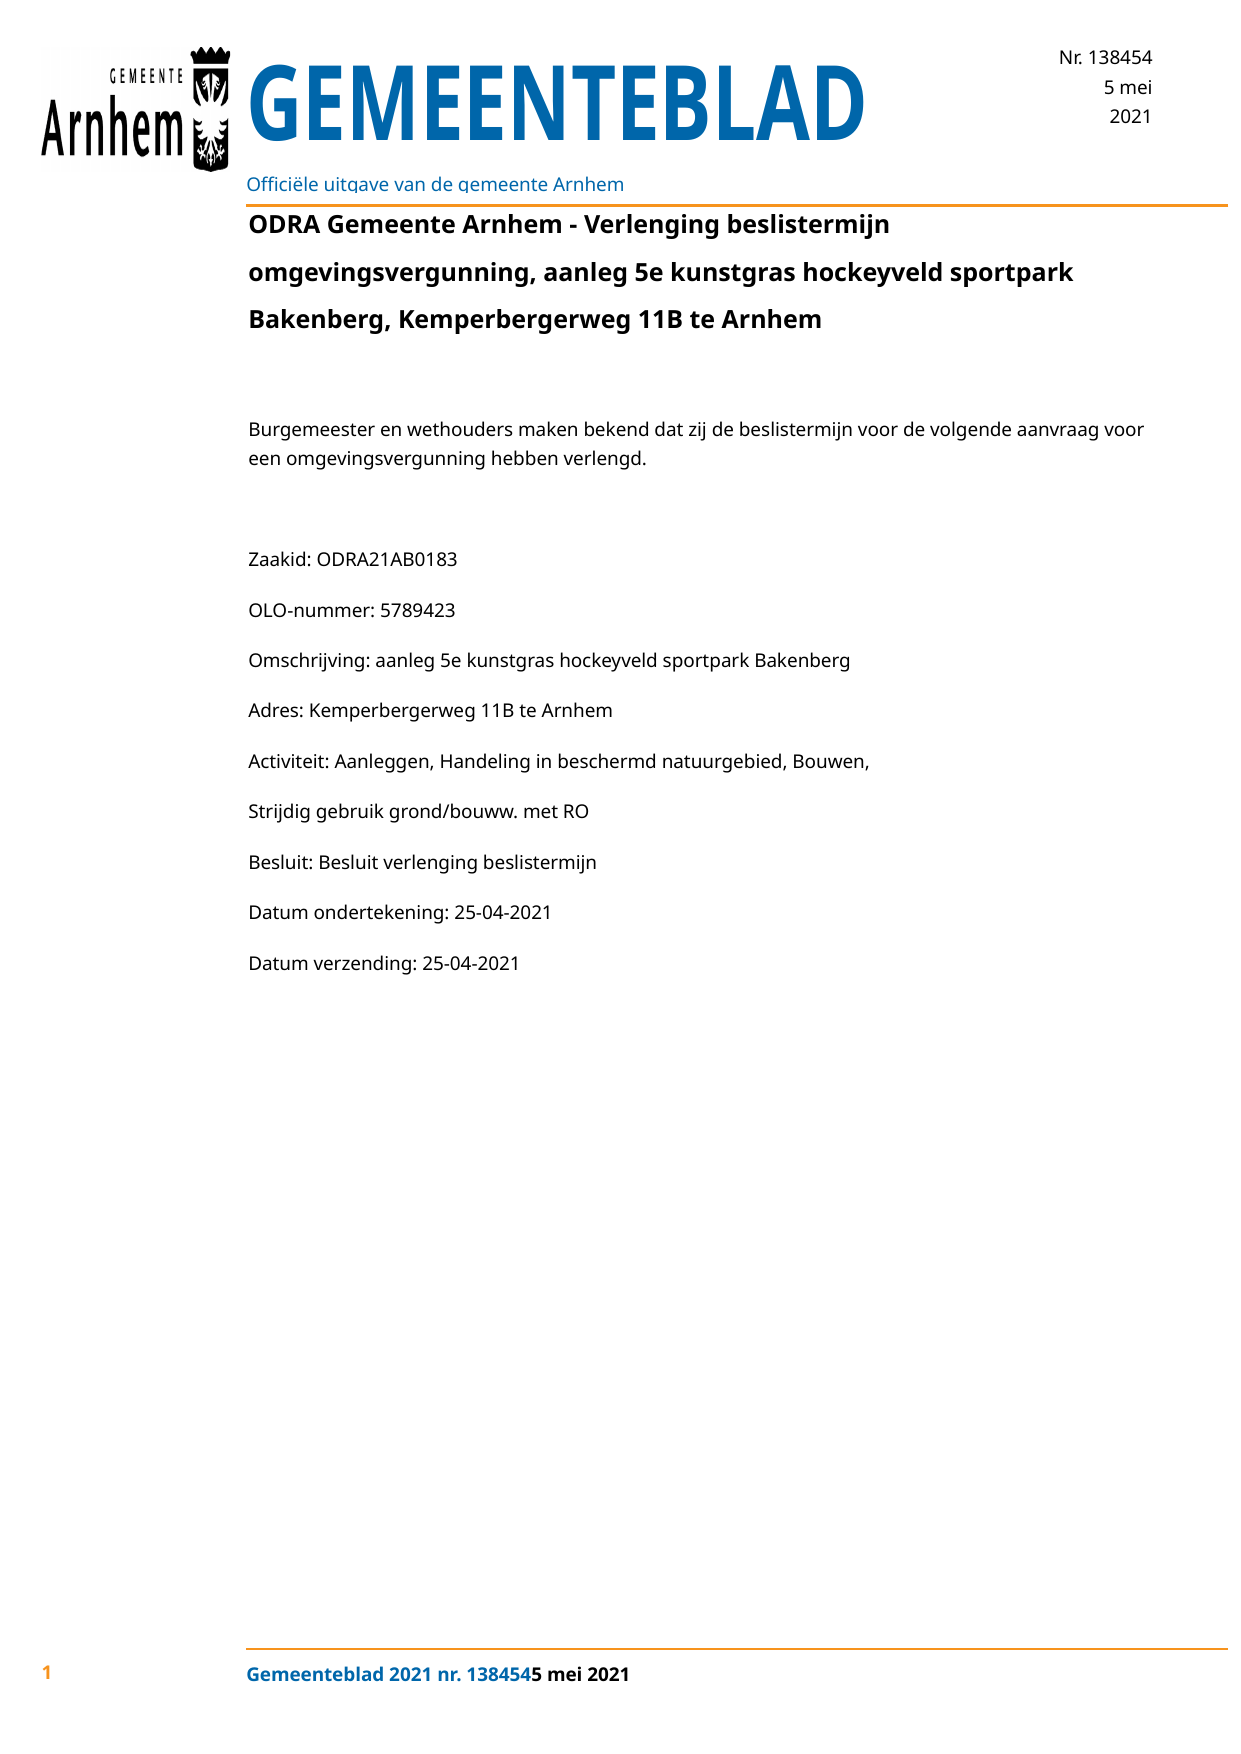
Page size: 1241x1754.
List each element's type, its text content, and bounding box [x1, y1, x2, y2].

text Activiteit: Aanleggen, Handeling in beschermd natuurgebied, Bouwen, [248, 748, 1152, 774]
text Adres: Kemperbergerweg 11B te Arnhem [248, 698, 1152, 723]
text Omschrijving: aanleg 5e kunstgras hockeyveld sportpark Bakenberg [248, 647, 1152, 673]
picture [41, 47, 231, 172]
text Strijdig gebruik grond/bouww. met RO [248, 798, 1152, 824]
text Zaakid: ODRA21AB0183 [248, 546, 1152, 572]
text OLO-nummer: 5789423 [248, 597, 1152, 622]
text Datum verzending: 25-04-2021 [248, 950, 1152, 975]
text Burgemeester en wethouders maken bekend dat zij de beslistermijn voor de volgende aanvraag voor een omgevingsvergunning hebben verlengd. [248, 416, 1152, 471]
text Datum ondertekening: 25-04-2021 [248, 899, 1152, 925]
text Besluit: Besluit verlenging beslistermijn [248, 849, 1152, 874]
text ODRA Gemeente Arnhem - Verlenging beslistermijn omgevingsvergunning, aanleg 5e kunstgras hockeyveld sportpark Bakenberg, Kemperbergerweg 11B te Arnhem [248, 207, 1152, 336]
